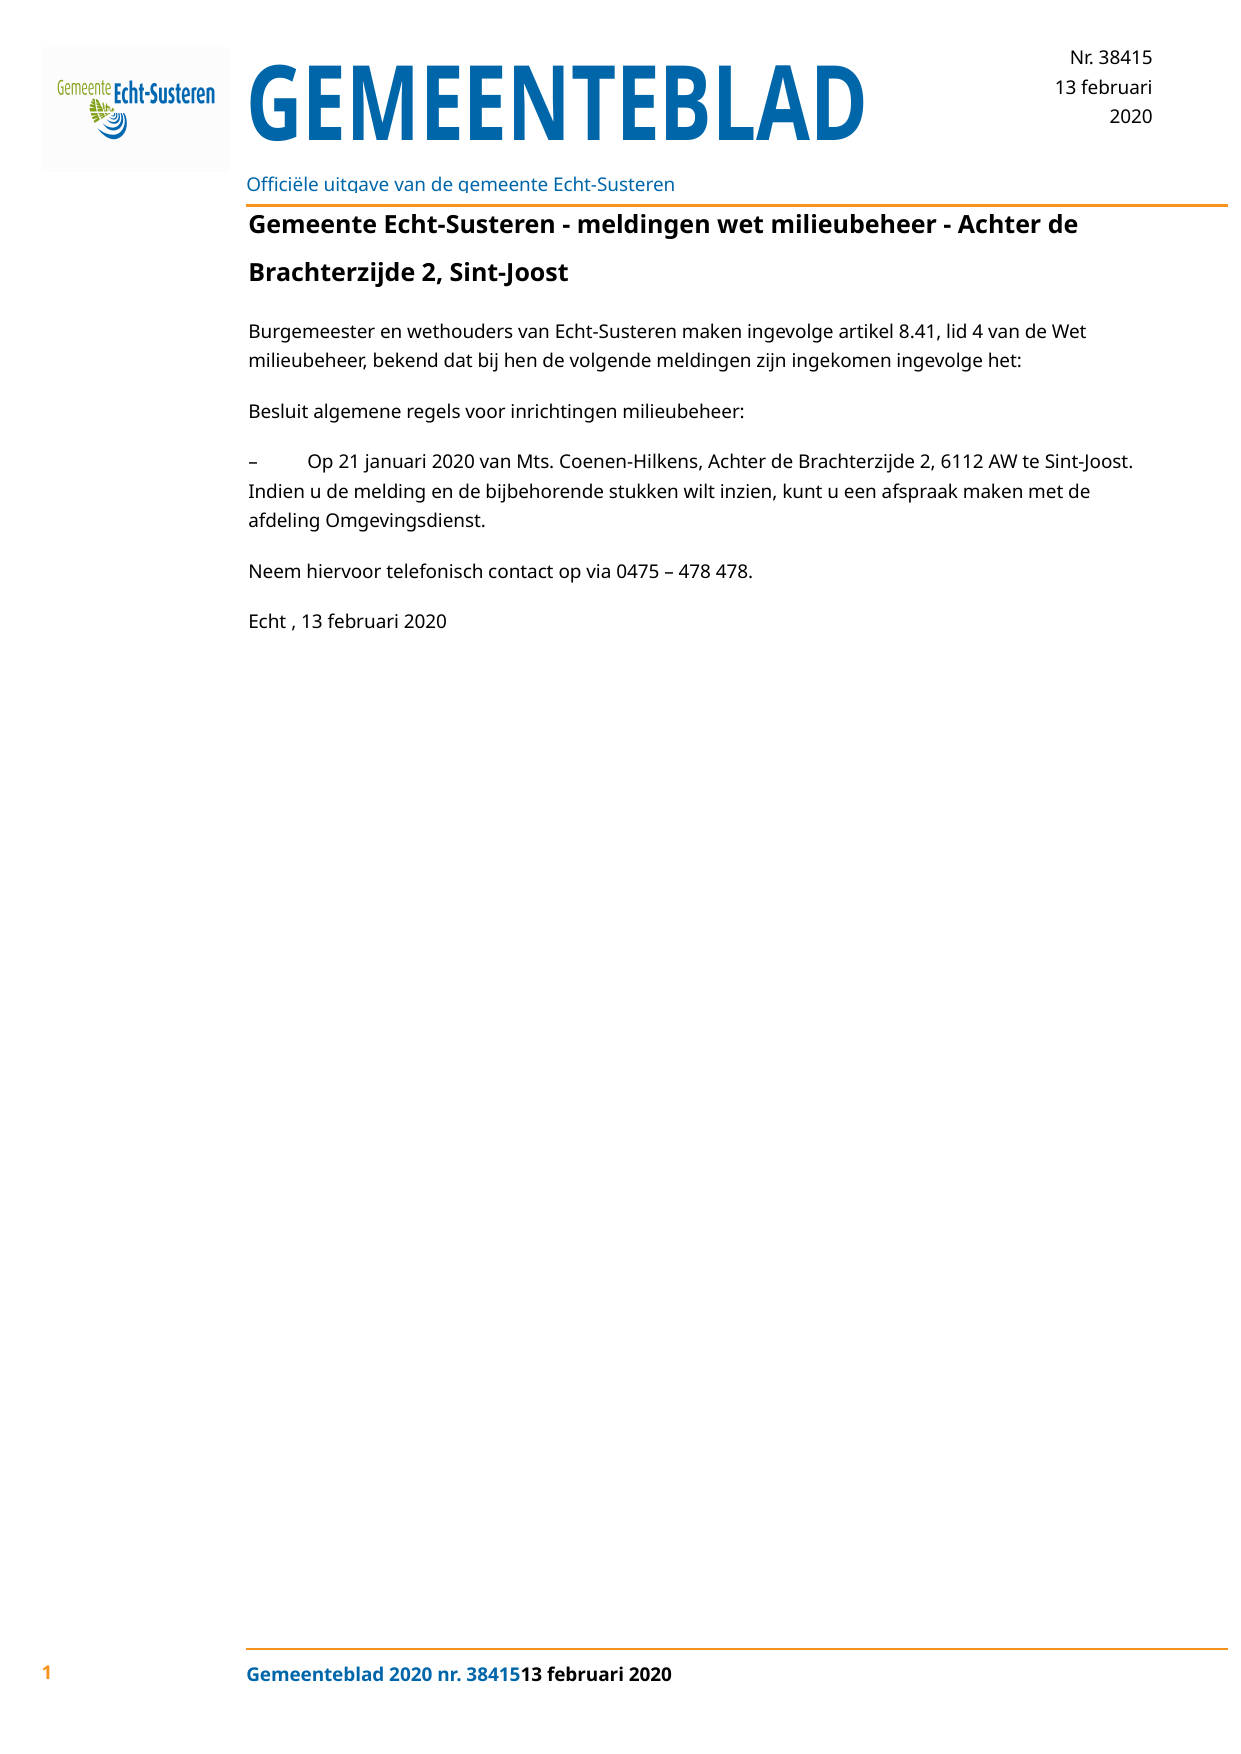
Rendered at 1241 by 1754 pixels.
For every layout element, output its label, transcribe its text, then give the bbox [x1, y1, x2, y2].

picture [41, 47, 231, 172]
list Op 21 januari 2020 van Mts. Coenen-Hilkens, Achter de Brachterzijde 2, 6112 AW te Sint-Joost. [248, 448, 1152, 474]
text Indien u de melding en de bijbehorende stukken wilt inzien, kunt u een afspraak maken met de afdeling Omgevingsdienst. [248, 478, 1152, 533]
text Besluit algemene regels voor inrichtingen milieubeheer: [248, 398, 1152, 424]
text Gemeente Echt-Susteren - meldingen wet milieubeheer - Achter de Brachterzijde 2, Sint-Joost [248, 207, 1152, 288]
text Burgemeester en wethouders van Echt-Susteren maken ingevolge artikel 8.41, lid 4 van de Wet milieubeheer, bekend dat bij hen de volgende meldingen zijn ingekomen ingevolge het: [248, 318, 1152, 373]
text Neem hiervoor telefonisch contact op via 0475 – 478 478. [248, 558, 1152, 584]
text Echt , 13 februari 2020 [248, 608, 1152, 634]
